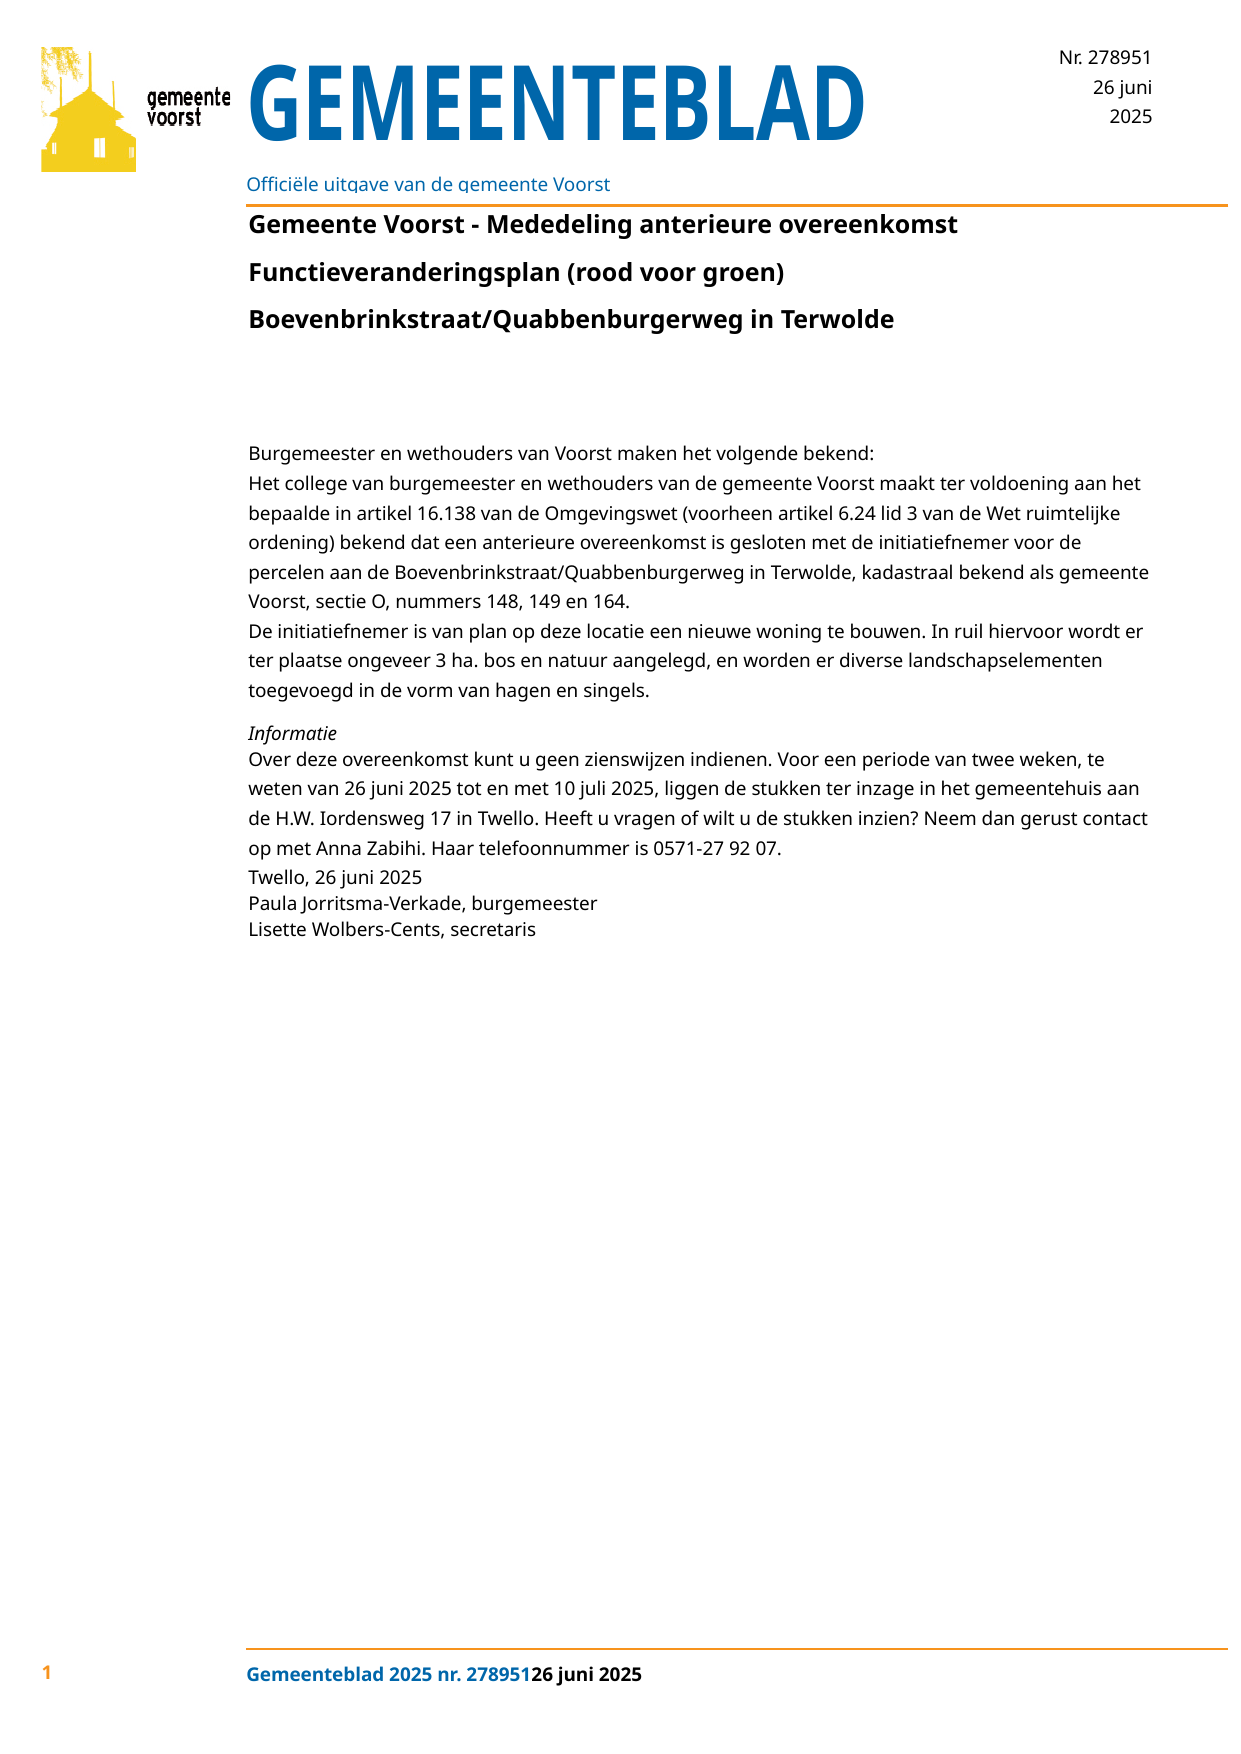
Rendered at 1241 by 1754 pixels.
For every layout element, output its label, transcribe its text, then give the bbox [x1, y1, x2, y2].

text Lisette Wolbers-Cents, secretaris [248, 916, 1152, 942]
text Informatie [248, 720, 1152, 746]
text Twello, 26 juni 2025 [248, 864, 1152, 890]
text Paula Jorritsma-Verkade, burgemeester [248, 890, 1152, 916]
text Gemeente Voorst - Mededeling anterieure overeenkomst Functieveranderingsplan (rood voor groen) Boevenbrinkstraat/Quabbenburgerweg in Terwolde [248, 207, 1152, 336]
text Over deze overeenkomst kunt u geen zienswijzen indienen. Voor een periode van twee weken, te weten van 26 juni 2025 tot en met 10 juli 2025, liggen de stukken ter inzage in het gemeentehuis aan de H.W. Iordensweg 17 in Twello. Heeft u vragen of wilt u de stukken inzien? Neem dan gerust contact op met Anna Zabihi. Haar telefoonnummer is 0571-27 92 07. [248, 746, 1152, 861]
text Het college van burgemeester en wethouders van de gemeente Voorst maakt ter voldoening aan het bepaalde in artikel 16.138 van de Omgevingswet (voorheen artikel 6.24 lid 3 van de Wet ruimtelijke ordening) bekend dat een anterieure overeenkomst is gesloten met de initiatiefnemer voor de percelen aan de Boevenbrinkstraat/Quabbenburgerweg in Terwolde, kadastraal bekend als gemeente Voorst, sectie O, nummers 148, 149 en 164. [248, 470, 1152, 614]
text De initiatiefnemer is van plan op deze locatie een nieuwe woning te bouwen. In ruil hiervoor wordt er ter plaatse ongeveer 3 ha. bos en natuur aangelegd, en worden er diverse landschapselementen toegevoegd in de vorm van hagen en singels. [248, 618, 1152, 703]
picture [41, 47, 231, 172]
text Burgemeester en wethouders van Voorst maken het volgende bekend: [248, 441, 1152, 466]
